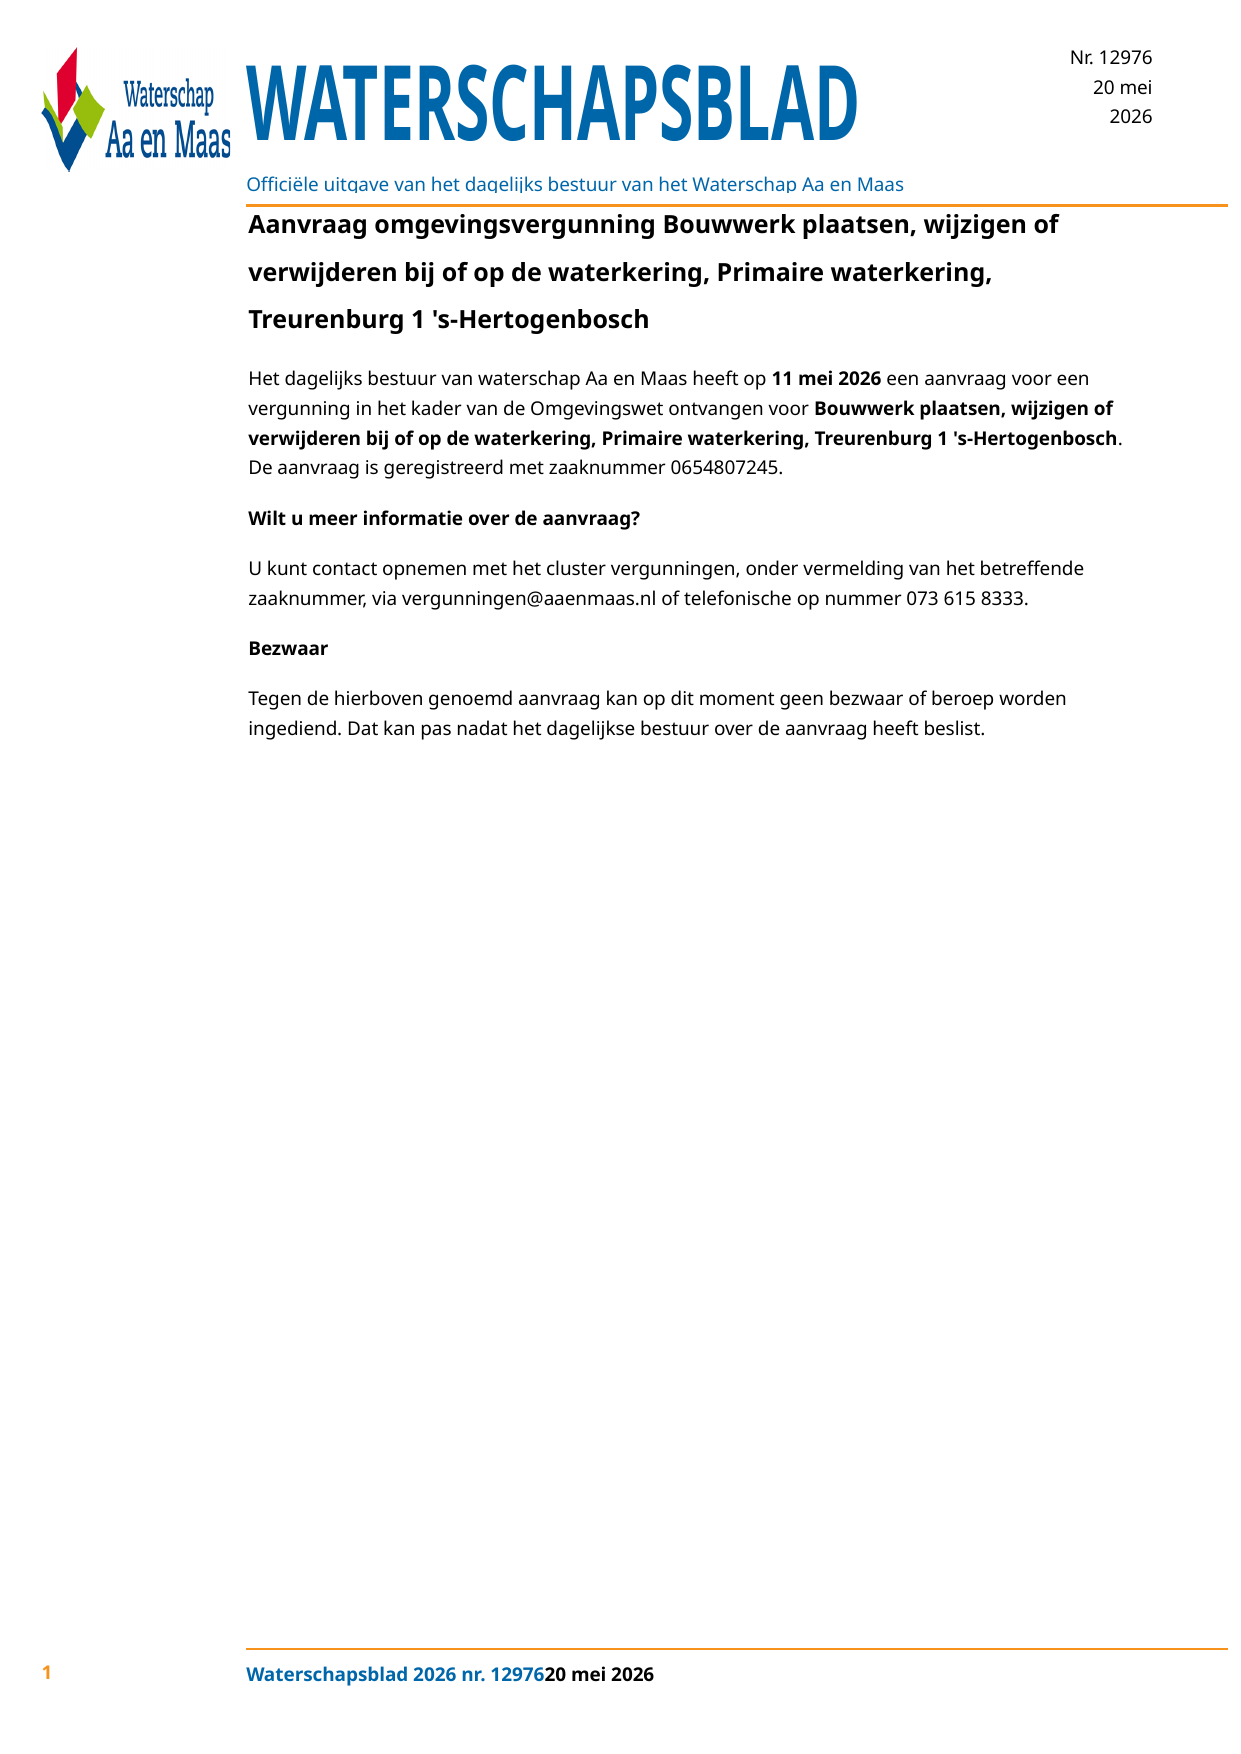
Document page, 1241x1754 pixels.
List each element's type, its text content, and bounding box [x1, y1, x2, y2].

text Aanvraag omgevingsvergunning Bouwwerk plaatsen, wijzigen of verwijderen bij of op de waterkering, Primaire waterkering, Treurenburg 1 's-Hertogenbosch [248, 207, 1152, 336]
text Bezwaar [248, 635, 1152, 661]
text Het dagelijks bestuur van waterschap Aa en Maas heeft op 11 mei 2026 een aanvraag voor een vergunning in het kader van de Omgevingswet ontvangen voor Bouwwerk plaatsen, wijzigen of verwijderen bij of op de waterkering, Primaire waterkering, Treurenburg 1 's-Hertogenbosch. De aanvraag is geregistreerd met zaaknummer 0654807245. [248, 366, 1152, 480]
picture [41, 47, 231, 172]
text Tegen de hierboven genoemd aanvraag kan op dit moment geen bezwaar of beroep worden ingediend. Dat kan pas nadat het dagelijkse bestuur over de aanvraag heeft beslist. [248, 686, 1152, 741]
text Wilt u meer informatie over de aanvraag? [248, 505, 1152, 530]
text U kunt contact opnemen met het cluster vergunningen, onder vermelding van het betreffende zaaknummer, via vergunningen@aaenmaas.nl of telefonische op nummer 073 615 8333. [248, 555, 1152, 610]
